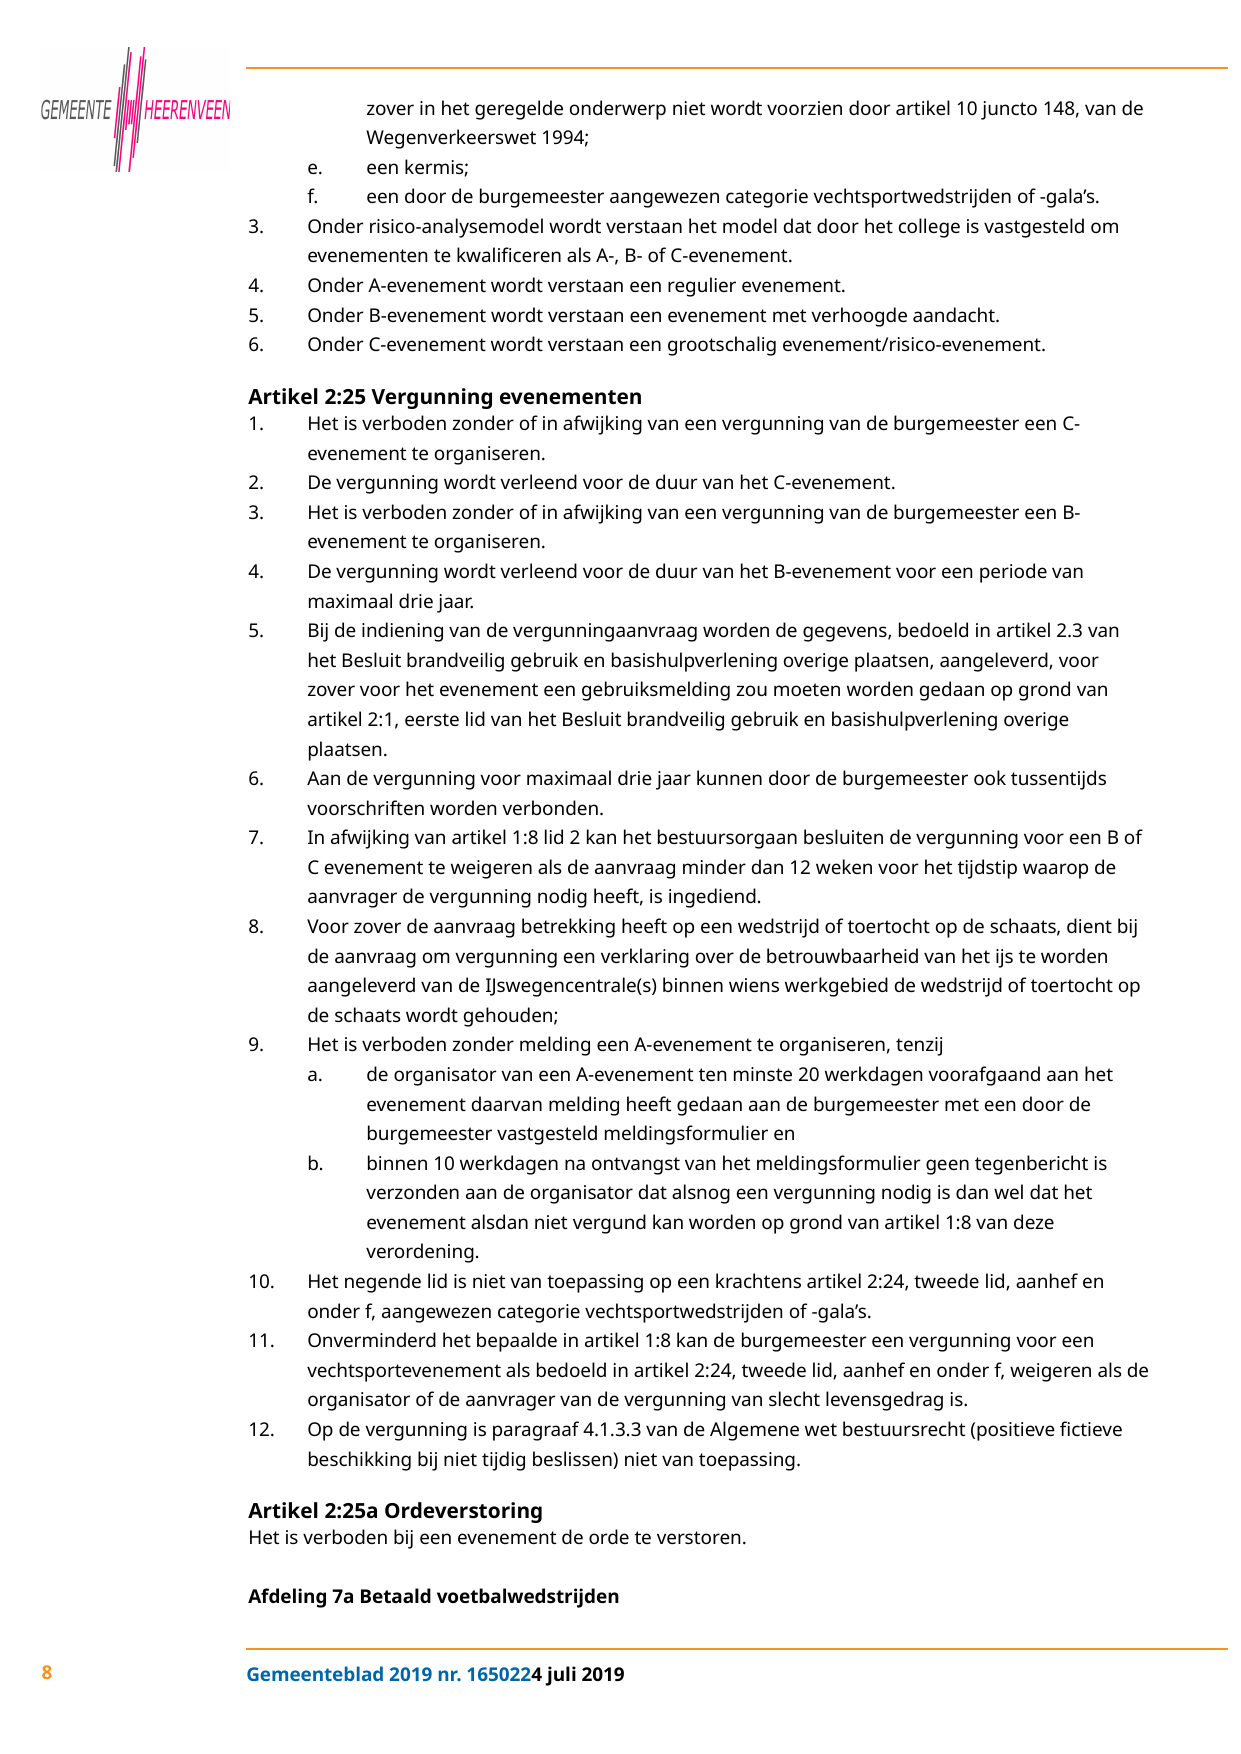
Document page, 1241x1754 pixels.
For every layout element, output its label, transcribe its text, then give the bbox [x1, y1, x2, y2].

list Onder C-evenement wordt verstaan een grootschalig evenement/risico-evenement. [248, 331, 1152, 357]
text Afdeling 7a Betaald voetbalwedstrijden [248, 1584, 1152, 1609]
list zover in het geregelde onderwerp niet wordt voorzien door artikel 10 juncto 148, van de Wegenverkeerswet 1994; [307, 95, 1152, 150]
list een door de burgemeester aangewezen categorie vechtsportwedstrijden of -gala’s. [307, 183, 1152, 209]
list De vergunning wordt verleend voor de duur van het C-evenement. [248, 469, 1152, 495]
list Het negende lid is niet van toepassing op een krachtens artikel 2:24, tweede lid, aanhef en onder f, aangewezen categorie vechtsportwedstrijden of -gala’s. [248, 1268, 1152, 1323]
text Artikel 2:25a Ordeverstoring [248, 1496, 1152, 1524]
text Het is verboden bij een evenement de orde te verstoren. [248, 1524, 1152, 1550]
list binnen 10 werkdagen na ontvangst van het meldingsformulier geen tegenbericht is verzonden aan de organisator dat alsnog een vergunning nodig is dan wel dat het evenement alsdan niet vergund kan worden op grond van artikel 1:8 van deze verordening. [307, 1150, 1152, 1264]
list Onder B-evenement wordt verstaan een evenement met verhoogde aandacht. [248, 302, 1152, 328]
list In afwijking van artikel 1:8 lid 2 kan het bestuursorgaan besluiten de vergunning voor een B of C evenement te weigeren als de aanvraag minder dan 12 weken voor het tijdstip waarop de aanvrager de vergunning nodig heeft, is ingediend. [248, 824, 1152, 909]
list Het is verboden zonder of in afwijking van een vergunning van de burgemeester een B-evenement te organiseren. [248, 499, 1152, 554]
list Bij de indiening van de vergunningaanvraag worden de gegevens, bedoeld in artikel 2.3 van het Besluit brandveilig gebruik en basishulpverlening overige plaatsen, aangeleverd, voor zover voor het evenement een gebruiksmelding zou moeten worden gedaan op grond van artikel 2:1, eerste lid van het Besluit brandveilig gebruik en basishulpverlening overige plaatsen. [248, 617, 1152, 761]
list Op de vergunning is paragraaf 4.1.3.3 van de Algemene wet bestuursrecht (positieve fictieve beschikking bij niet tijdig beslissen) niet van toepassing. [248, 1416, 1152, 1471]
list Aan de vergunning voor maximaal drie jaar kunnen door de burgemeester ook tussentijds voorschriften worden verbonden. [248, 765, 1152, 821]
list een kermis; [307, 154, 1152, 180]
list De vergunning wordt verleend voor de duur van het B-evenement voor een periode van maximaal drie jaar. [248, 558, 1152, 613]
text Artikel 2:25 Vergunning evenementen [248, 382, 1152, 410]
picture [41, 47, 231, 172]
list Voor zover de aanvraag betrekking heeft op een wedstrijd of toertocht op de schaats, dient bij de aanvraag om vergunning een verklaring over de betrouwbaarheid van het ijs te worden aangeleverd van de IJswegencentrale(s) binnen wiens werkgebied de wedstrijd of toertocht op de schaats wordt gehouden; [248, 913, 1152, 1028]
list de organisator van een A-evenement ten minste 20 werkdagen voorafgaand aan het evenement daarvan melding heeft gedaan aan de burgemeester met een door de burgemeester vastgesteld meldingsformulier en [307, 1061, 1152, 1146]
list Onder risico-analysemodel wordt verstaan het model dat door het college is vastgesteld om evenementen te kwalificeren als A-, B- of C-evenement. [248, 213, 1152, 268]
list Onder A-evenement wordt verstaan een regulier evenement. [248, 272, 1152, 298]
list Het is verboden zonder melding een A-evenement te organiseren, tenzij [248, 1032, 1152, 1057]
list Het is verboden zonder of in afwijking van een vergunning van de burgemeester een C-evenement te organiseren. [248, 410, 1152, 466]
list Onverminderd het bepaalde in artikel 1:8 kan de burgemeester een vergunning voor een vechtsportevenement als bedoeld in artikel 2:24, tweede lid, aanhef en onder f, weigeren als de organisator of de aanvrager van de vergunning van slecht levensgedrag is. [248, 1327, 1152, 1412]
